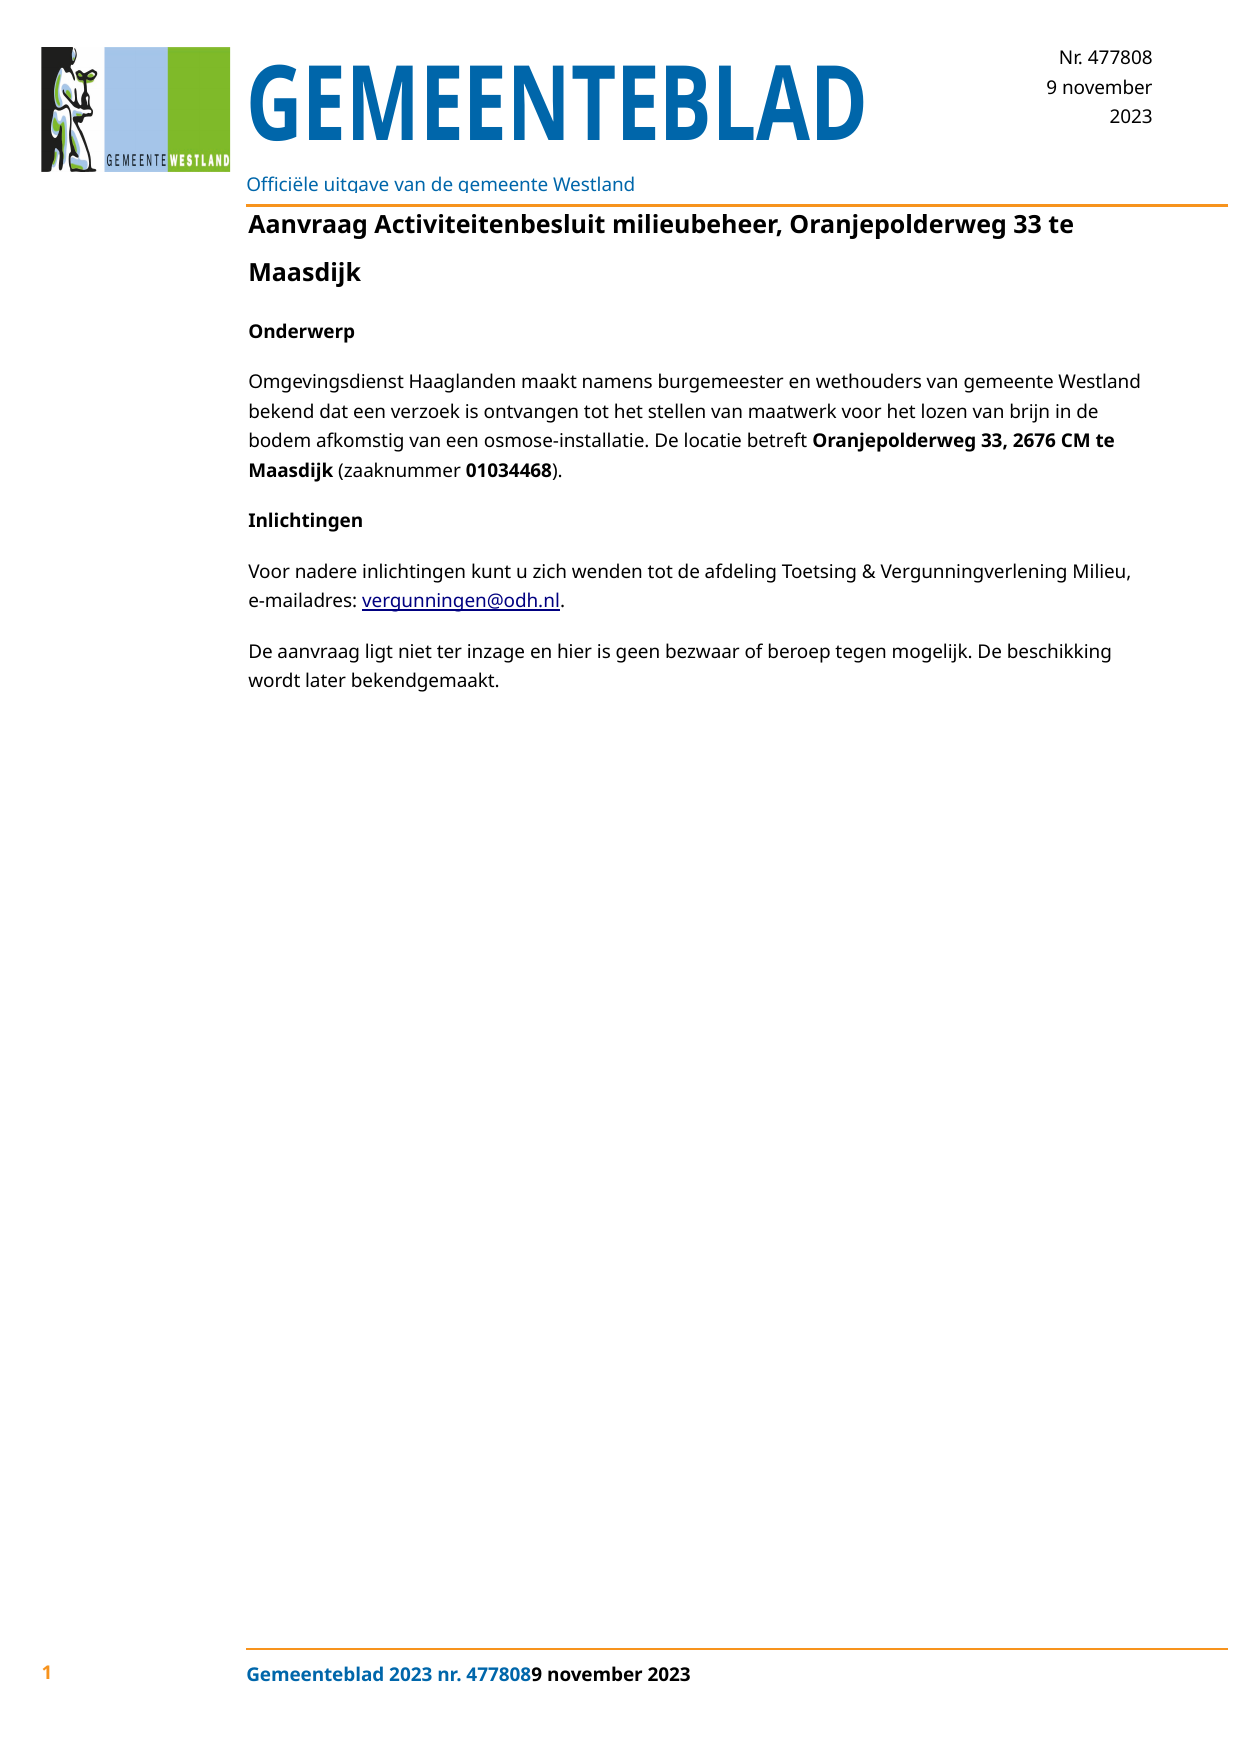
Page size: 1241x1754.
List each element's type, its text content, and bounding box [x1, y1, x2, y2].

text De aanvraag ligt niet ter inzage en hier is geen bezwaar of beroep tegen mogelijk. De beschikking wordt later bekendgemaakt. [248, 638, 1152, 693]
text Aanvraag Activiteitenbesluit milieubeheer, Oranjepolderweg 33 te Maasdijk [248, 207, 1152, 288]
text Inlichtingen [248, 507, 1152, 533]
text Omgevingsdienst Haaglanden maakt namens burgemeester en wethouders van gemeente Westland bekend dat een verzoek is ontvangen tot het stellen van maatwerk voor het lozen van brijn in de bodem afkomstig van een osmose-installatie. De locatie betreft Oranjepolderweg 33, 2676 CM te Maasdijk (zaaknummer 01034468). [248, 368, 1152, 483]
picture [41, 47, 231, 172]
text Voor nadere inlichtingen kunt u zich wenden tot de afdeling Toetsing & Vergunningverlening Milieu, e-mailadres: vergunningen@odh.nl. [248, 558, 1152, 613]
text Onderwerp [248, 318, 1152, 344]
